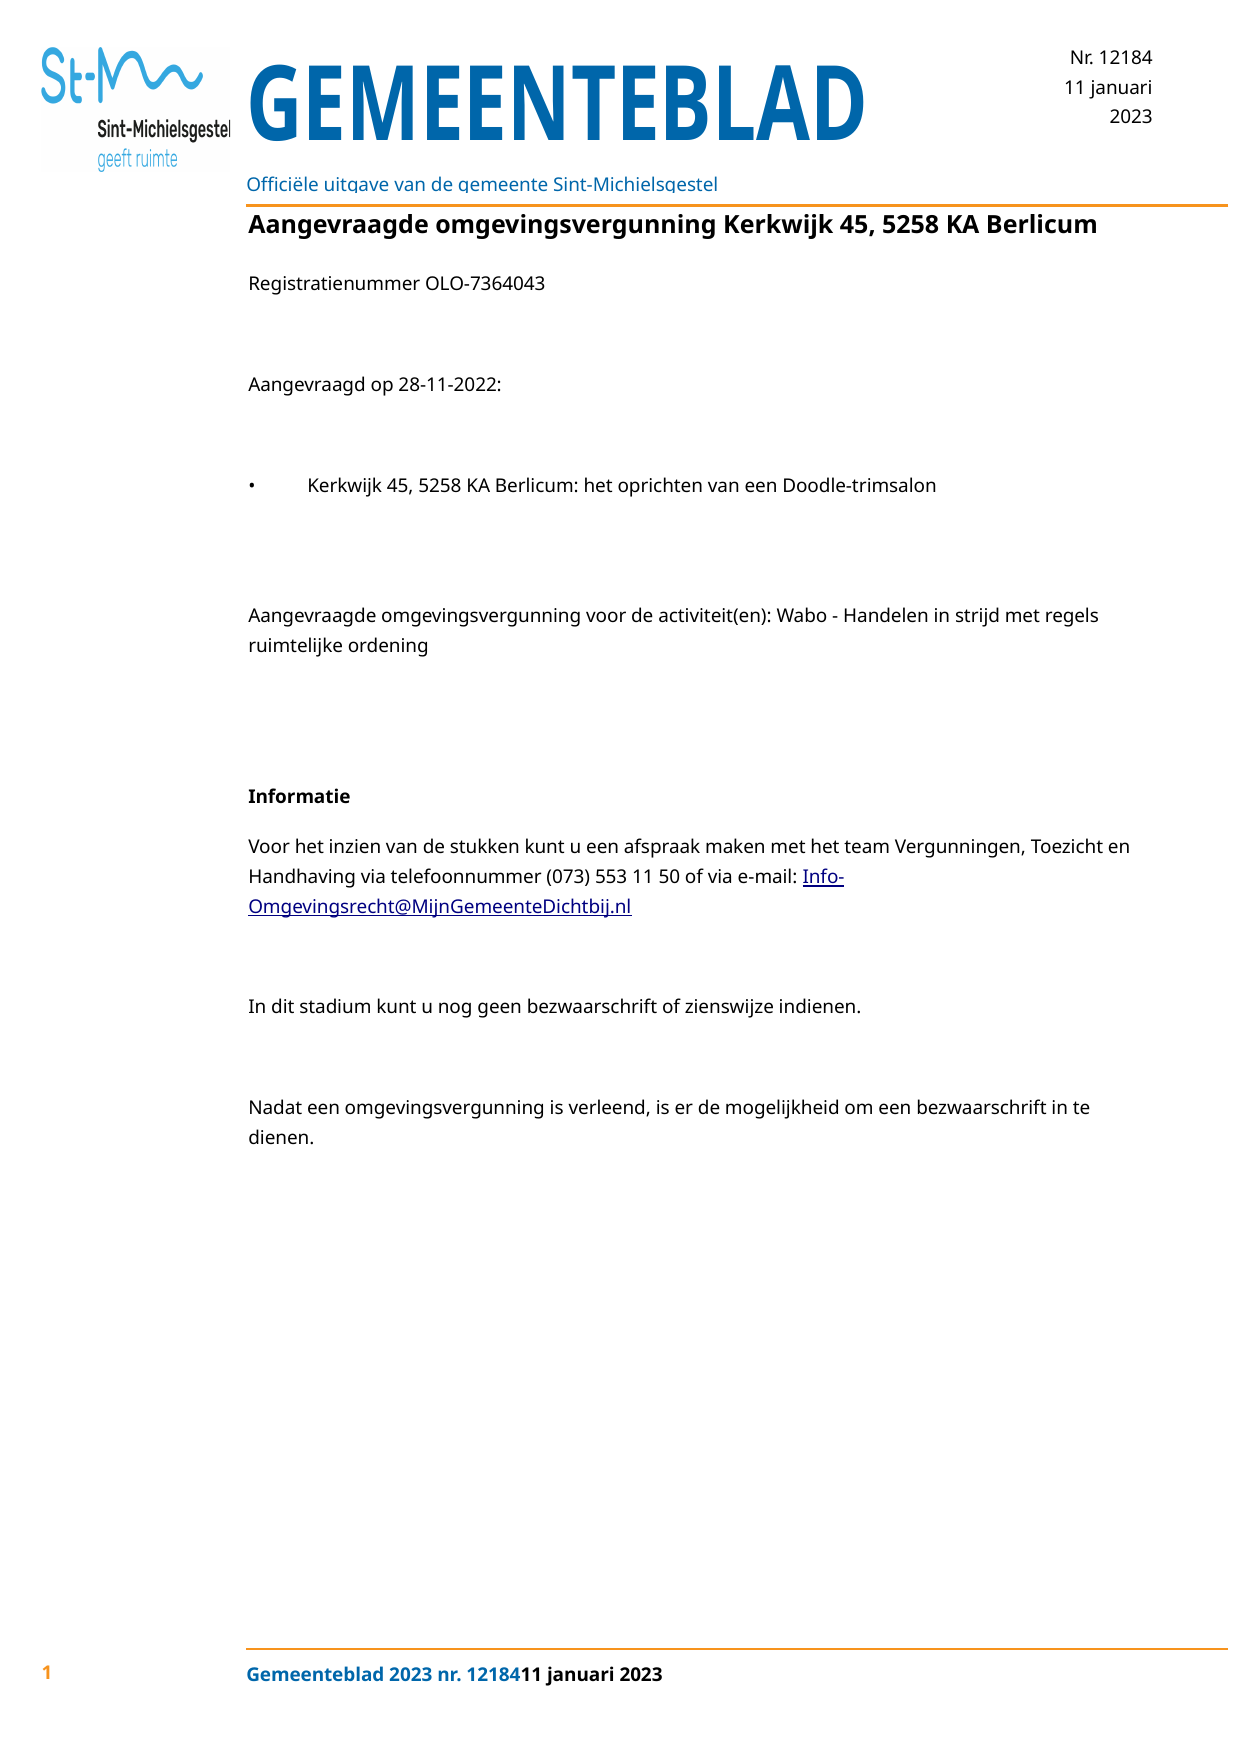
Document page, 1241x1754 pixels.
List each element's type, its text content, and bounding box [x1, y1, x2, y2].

text In dit stadium kunt u nog geen bezwaarschrift of zienswijze indienen. [248, 994, 1152, 1019]
text Aangevraagde omgevingsvergunning voor de activiteit(en): Wabo - Handelen in strijd met regels ruimtelijke ordening [248, 602, 1152, 658]
list Kerkwijk 45, 5258 KA Berlicum: het oprichten van een Doodle-trimsalon [248, 472, 1152, 498]
text Voor het inzien van de stukken kunt u een afspraak maken met het team Vergunningen, Toezicht en Handhaving via telefoonnummer (073) 553 11 50 of via e-mail: Info-Omgevingsrecht@MijnGemeenteDichtbij.nl [248, 834, 1152, 918]
text Informatie [248, 783, 1152, 809]
text Nadat een omgevingsvergunning is verleend, is er de mogelijkheid om een bezwaarschrift in te dienen. [248, 1094, 1152, 1150]
text Aangevraagd op 28-11-2022: [248, 371, 1152, 397]
picture [41, 47, 231, 172]
text Registratienummer OLO-7364043 [248, 270, 1152, 296]
text Aangevraagde omgevingsvergunning Kerkwijk 45, 5258 KA Berlicum [248, 207, 1152, 241]
